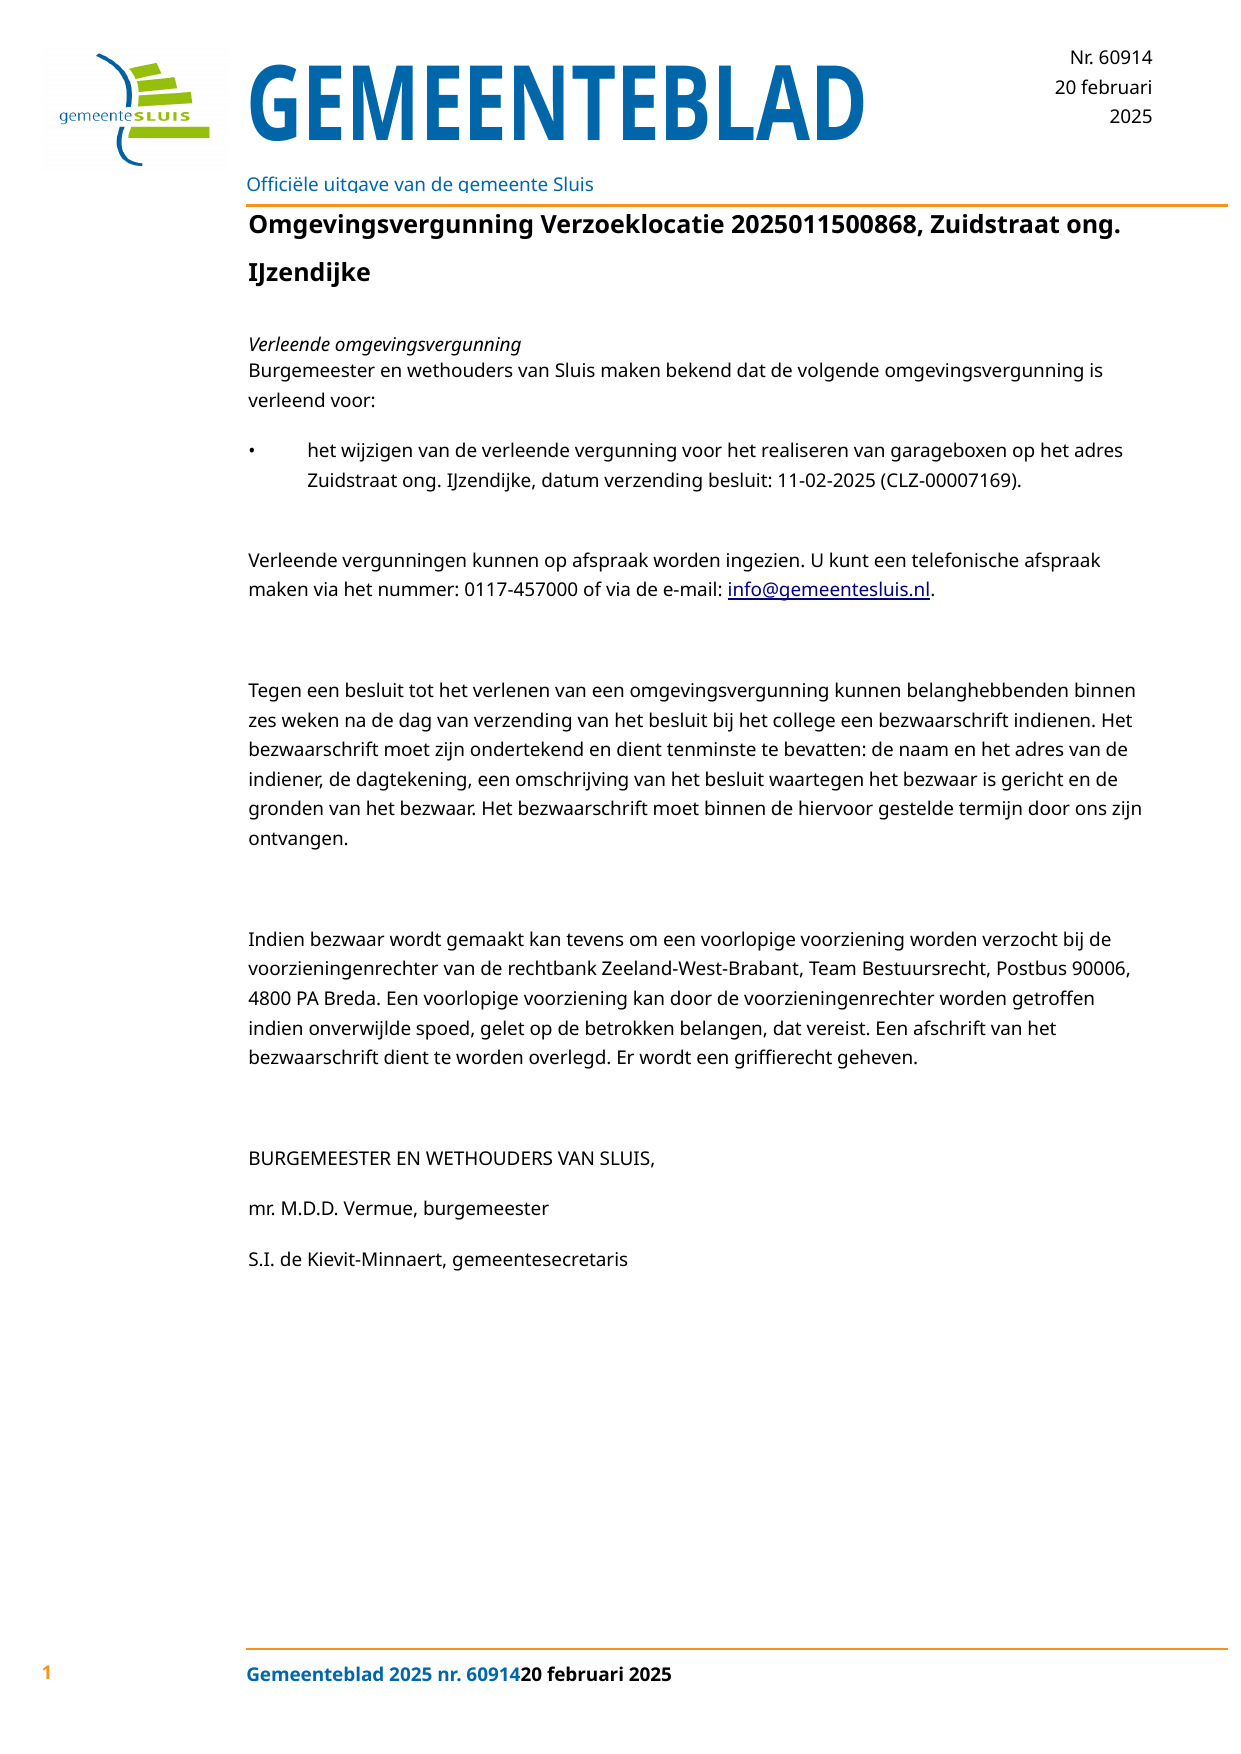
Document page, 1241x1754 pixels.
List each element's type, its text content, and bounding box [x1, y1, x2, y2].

list het wijzigen van de verleende vergunning voor het realiseren van garageboxen op het adres Zuidstraat ong. IJzendijke, datum verzending besluit: 11-02-2025 (CLZ-00007169). [248, 437, 1152, 492]
text Indien bezwaar wordt gemaakt kan tevens om een voorlopige voorziening worden verzocht bij de voorzieningenrechter van de rechtbank Zeeland-West-Brabant, Team Bestuursrecht, Postbus 90006, 4800 PA Breda. Een voorlopige voorziening kan door de voorzieningenrechter worden getroffen indien onverwijlde spoed, gelet op de betrokken belangen, dat vereist. Een afschrift van het bezwaarschrift dient te worden overlegd. Er wordt een griffierecht geheven. [248, 926, 1152, 1070]
text Omgevingsvergunning Verzoeklocatie 2025011500868, Zuidstraat ong. IJzendijke [248, 207, 1152, 288]
text Verleende omgevingsvergunning [248, 331, 1152, 357]
text S.I. de Kievit-Minnaert, gemeentesecretaris [248, 1246, 1152, 1272]
picture [41, 47, 231, 172]
text Burgemeester en wethouders van Sluis maken bekend dat de volgende omgevingsvergunning is verleend voor: [248, 357, 1152, 412]
text Verleende vergunningen kunnen op afspraak worden ingezien. U kunt een telefonische afspraak maken via het nummer: 0117-457000 of via de e-mail: info@gemeentesluis.nl. [248, 547, 1152, 602]
text BURGEMEESTER EN WETHOUDERS VAN SLUIS, [248, 1145, 1152, 1171]
text Tegen een besluit tot het verlenen van een omgevingsvergunning kunnen belanghebbenden binnen zes weken na de dag van verzending van het besluit bij het college een bezwaarschrift indienen. Het bezwaarschrift moet zijn ondertekend en dient tenminste te bevatten: de naam en het adres van de indiener, de dagtekening, een omschrijving van het besluit waartegen het bezwaar is gericht en de gronden van het bezwaar. Het bezwaarschrift moet binnen de hiervoor gestelde termijn door ons zijn ontvangen. [248, 677, 1152, 851]
text mr. M.D.D. Vermue, burgemeester [248, 1196, 1152, 1221]
